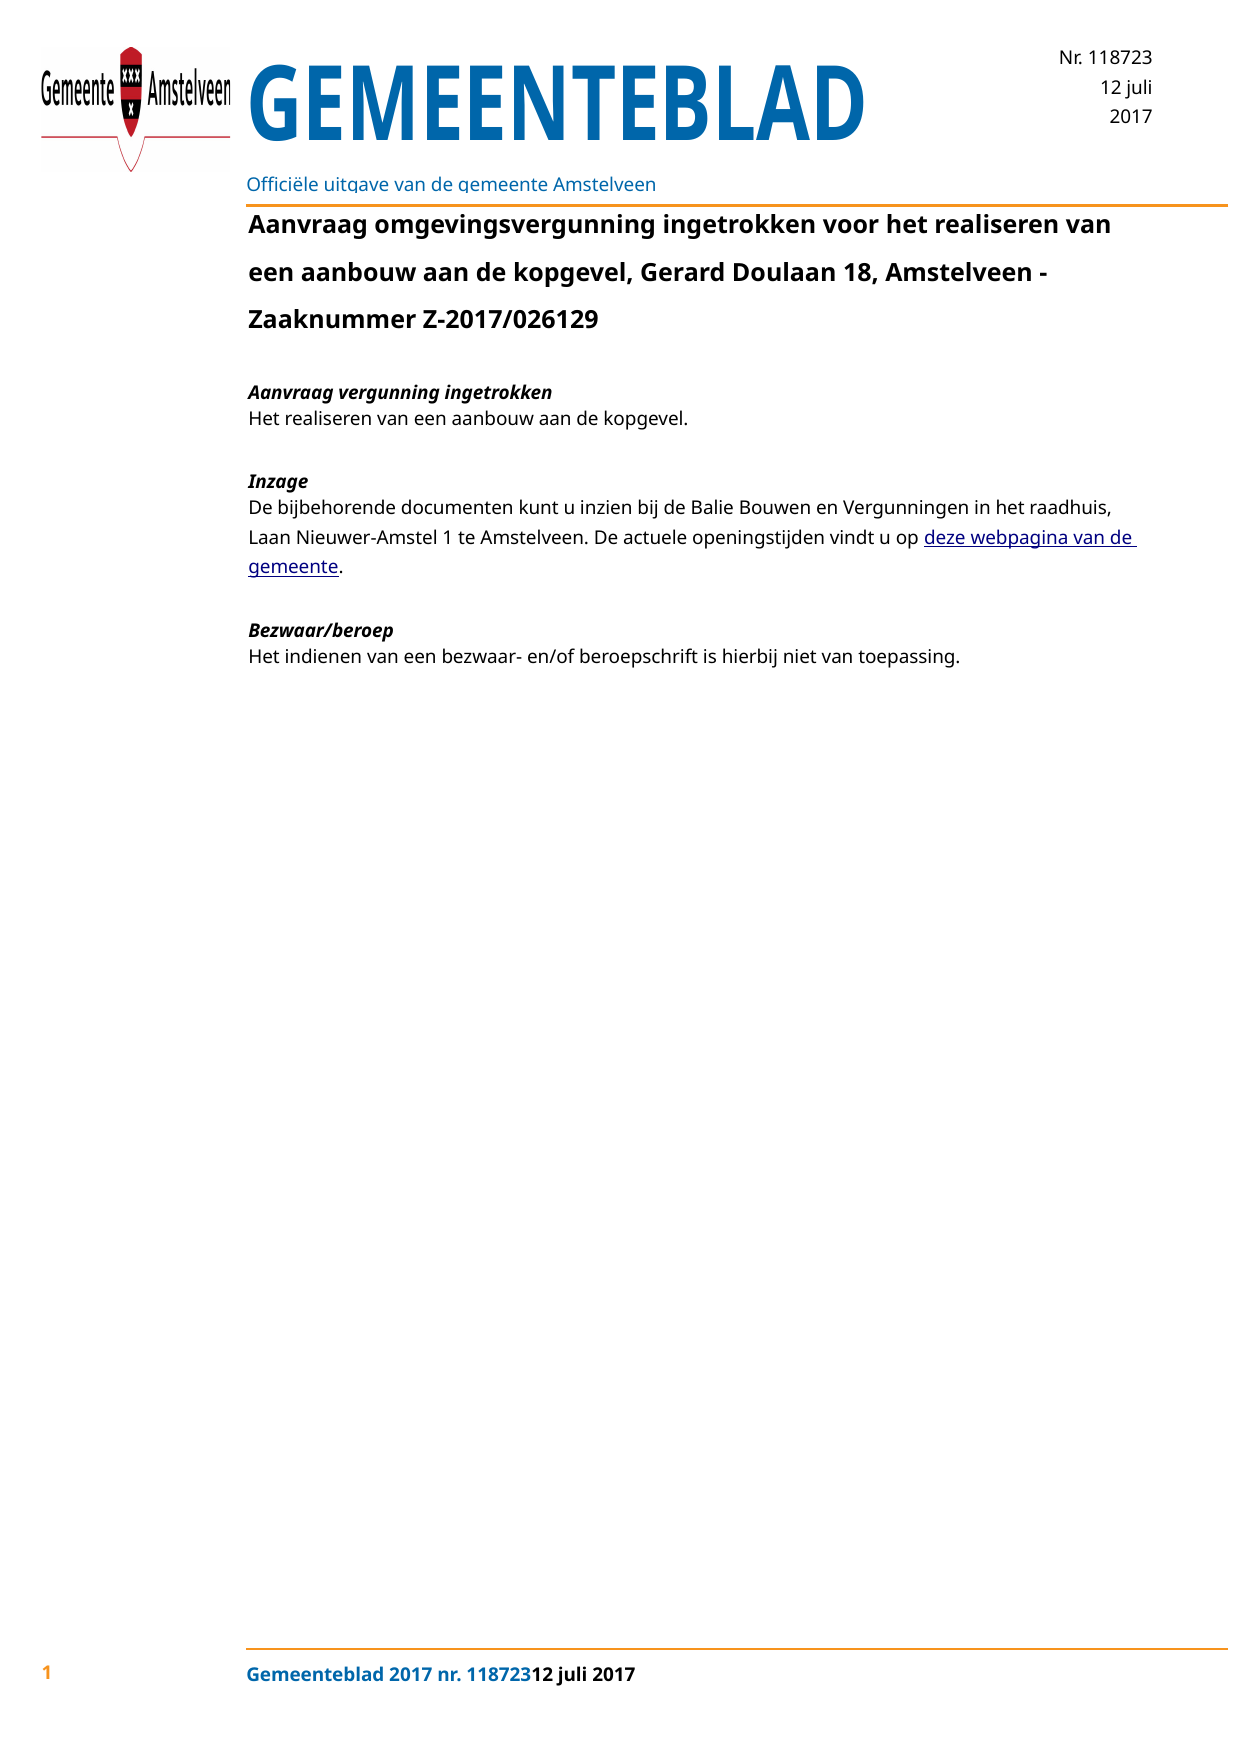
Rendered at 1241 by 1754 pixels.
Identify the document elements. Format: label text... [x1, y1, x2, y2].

text Aanvraag vergunning ingetrokken [248, 379, 1152, 405]
text Inzage [248, 469, 1152, 494]
picture [41, 47, 231, 172]
text De bijbehorende documenten kunt u inzien bij de Balie Bouwen en Vergunningen in het raadhuis, Laan Nieuwer-Amstel 1 te Amstelveen. De actuele openingstijden vindt u op deze webpagina van de gemeente. [248, 494, 1152, 579]
text Aanvraag omgevingsvergunning ingetrokken voor het realiseren van een aanbouw aan de kopgevel, Gerard Doulaan 18, Amstelveen - Zaaknummer Z-2017/026129 [248, 207, 1152, 336]
text Het indienen van een bezwaar- en/of beroepschrift is hierbij niet van toepassing. [248, 643, 1152, 669]
text Het realiseren van een aanbouw aan de kopgevel. [248, 405, 1152, 431]
text Bezwaar/beroep [248, 618, 1152, 643]
